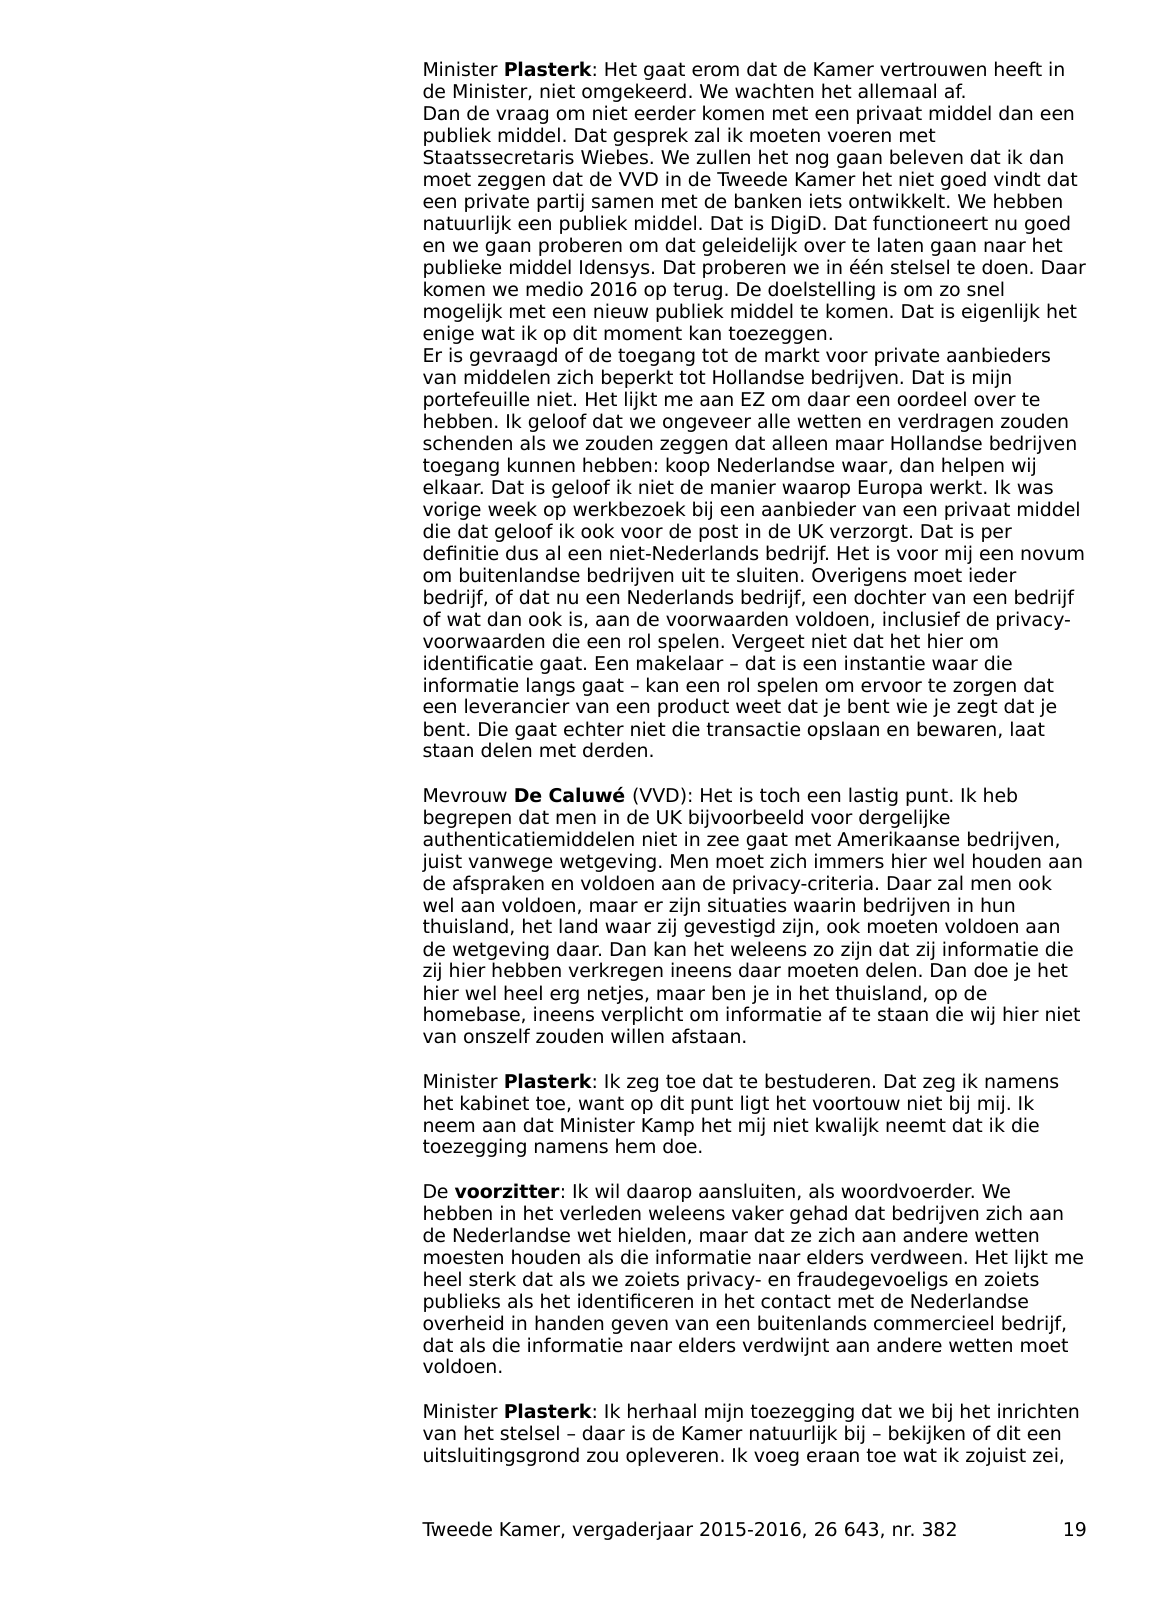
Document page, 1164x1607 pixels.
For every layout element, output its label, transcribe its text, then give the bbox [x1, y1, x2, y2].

text Mevrouw De Caluwé (VVD): Het is toch een lastig punt. Ik heb begrepen dat men in de UK bijvoorbeeld voor dergelijke authenticatiemiddelen niet in zee gaat met Amerikaanse bedrijven, juist vanwege wetgeving. Men moet zich immers hier wel houden aan de afspraken en voldoen aan de privacy-criteria. Daar zal men ook wel aan voldoen, maar er zijn situaties waarin bedrijven in hun thuisland, het land waar zij gevestigd zijn, ook moeten voldoen aan de wetgeving daar. Dan kan het weleens zo zijn dat zij informatie die zij hier hebben verkregen ineens daar moeten delen. Dan doe je het hier wel heel erg netjes, maar ben je in het thuisland, op de homebase, ineens verplicht om informatie af te staan die wij hier niet van onszelf zouden willen afstaan. [422, 784, 1087, 1048]
text De voorzitter: Ik wil daarop aansluiten, als woordvoerder. We hebben in het verleden weleens vaker gehad dat bedrijven zich aan de Nederlandse wet hielden, maar dat ze zich aan andere wetten moesten houden als die informatie naar elders verdween. Het lijkt me heel sterk dat als we zoiets privacy- en fraudegevoeligs en zoiets publieks als het identificeren in het contact met de Nederlandse overheid in handen geven van een buitenlands commercieel bedrijf, dat als die informatie naar elders verdwijnt aan andere wetten moet voldoen. [422, 1181, 1087, 1378]
text Dan de vraag om niet eerder komen met een privaat middel dan een publiek middel. Dat gesprek zal ik moeten voeren met Staatssecretaris Wiebes. We zullen het nog gaan beleven dat ik dan moet zeggen dat de VVD in de Tweede Kamer het niet goed vindt dat een private partij samen met de banken iets ontwikkelt. We hebben natuurlijk een publiek middel. Dat is DigiD. Dat functioneert nu goed en we gaan proberen om dat geleidelijk over te laten gaan naar het publieke middel Idensys. Dat proberen we in één stelsel te doen. Daar komen we medio 2016 op terug. De doelstelling is om zo snel mogelijk met een nieuw publiek middel te komen. Dat is eigenlijk het enige wat ik op dit moment kan toezeggen. [422, 103, 1087, 345]
text Minister Plasterk: Ik zeg toe dat te bestuderen. Dat zeg ik namens het kabinet toe, want op dit punt ligt het voortouw niet bij mij. Ik neem aan dat Minister Kamp het mij niet kwalijk neemt dat ik die toezegging namens hem doe. [422, 1071, 1087, 1158]
text Minister Plasterk: Ik herhaal mijn toezegging dat we bij het inrichten van het stelsel – daar is de Kamer natuurlijk bij – bekijken of dit een uitsluitingsgrond zou opleveren. Ik voeg eraan toe wat ik zojuist zei, [422, 1401, 1087, 1467]
text Minister Plasterk: Het gaat erom dat de Kamer vertrouwen heeft in de Minister, niet omgekeerd. We wachten het allemaal af. [422, 59, 1087, 103]
text Er is gevraagd of de toegang tot de markt voor private aanbieders van middelen zich beperkt tot Hollandse bedrijven. Dat is mijn portefeuille niet. Het lijkt me aan EZ om daar een oordeel over te hebben. Ik geloof dat we ongeveer alle wetten en verdragen zouden schenden als we zouden zeggen dat alleen maar Hollandse bedrijven toegang kunnen hebben: koop Nederlandse waar, dan helpen wij elkaar. Dat is geloof ik niet de manier waarop Europa werkt. Ik was vorige week op werkbezoek bij een aanbieder van een privaat middel die dat geloof ik ook voor de post in de UK verzorgt. Dat is per definitie dus al een niet-Nederlands bedrijf. Het is voor mij een novum om buitenlandse bedrijven uit te sluiten. Overigens moet ieder bedrijf, of dat nu een Nederlands bedrijf, een dochter van een bedrijf of wat dan ook is, aan de voorwaarden voldoen, inclusief de privacy-voorwaarden die een rol spelen. Vergeet niet dat het hier om identificatie gaat. Een makelaar – dat is een instantie waar die informatie langs gaat – kan een rol spelen om ervoor te zorgen dat een leverancier van een product weet dat je bent wie je zegt dat je bent. Die gaat echter niet die transactie opslaan en bewaren, laat staan delen met derden. [422, 345, 1087, 762]
